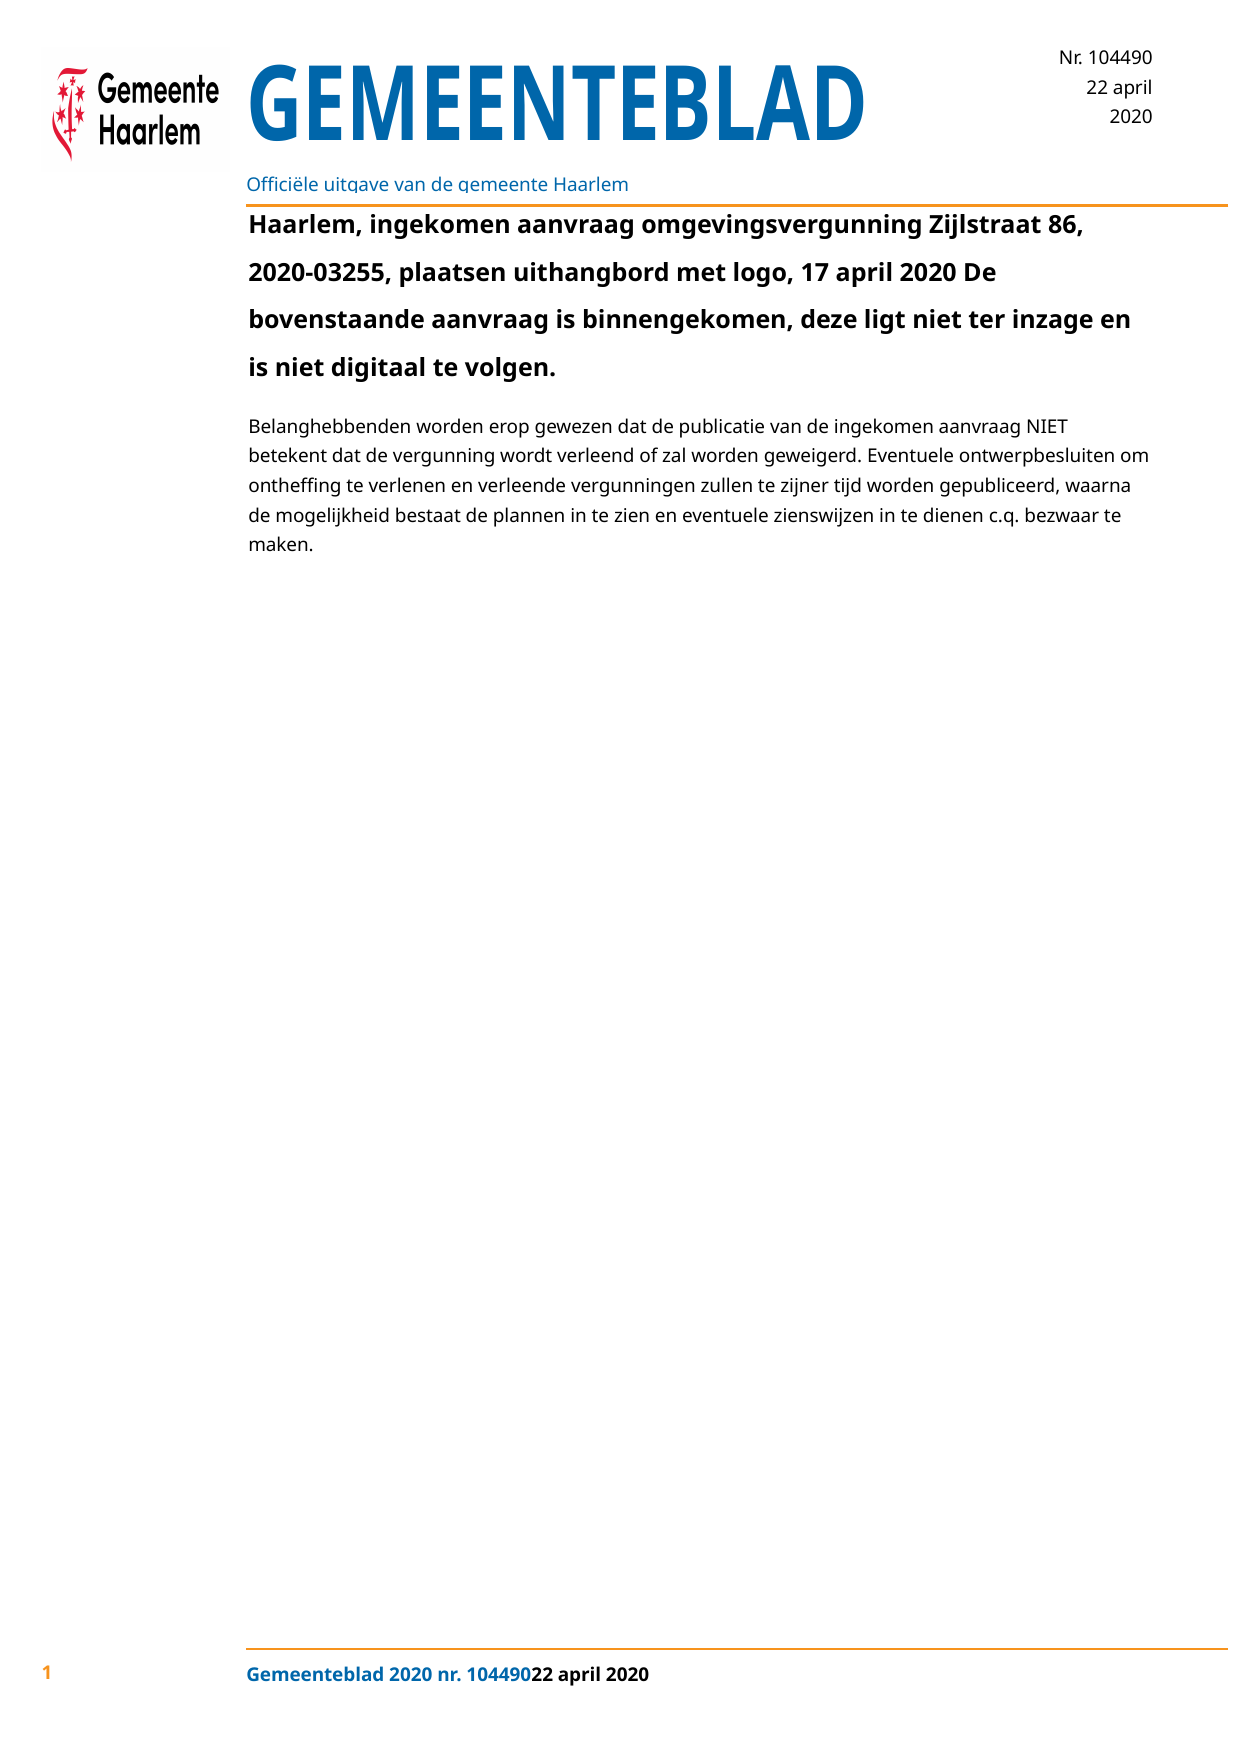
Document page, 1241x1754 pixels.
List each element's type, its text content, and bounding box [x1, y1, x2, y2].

text Belanghebbenden worden erop gewezen dat de publicatie van de ingekomen aanvraag NIET betekent dat de vergunning wordt verleend of zal worden geweigerd. Eventuele ontwerpbesluiten om ontheffing te verlenen en verleende vergunningen zullen te zijner tijd worden gepubliceerd, waarna de mogelijkheid bestaat de plannen in te zien en eventuele zienswijzen in te dienen c.q. bezwaar te maken. [248, 413, 1152, 557]
text Haarlem, ingekomen aanvraag omgevingsvergunning Zijlstraat 86, 2020-03255, plaatsen uithangbord met logo, 17 april 2020 De bovenstaande aanvraag is binnengekomen, deze ligt niet ter inzage en is niet digitaal te volgen. [248, 207, 1152, 384]
picture [41, 47, 231, 172]
